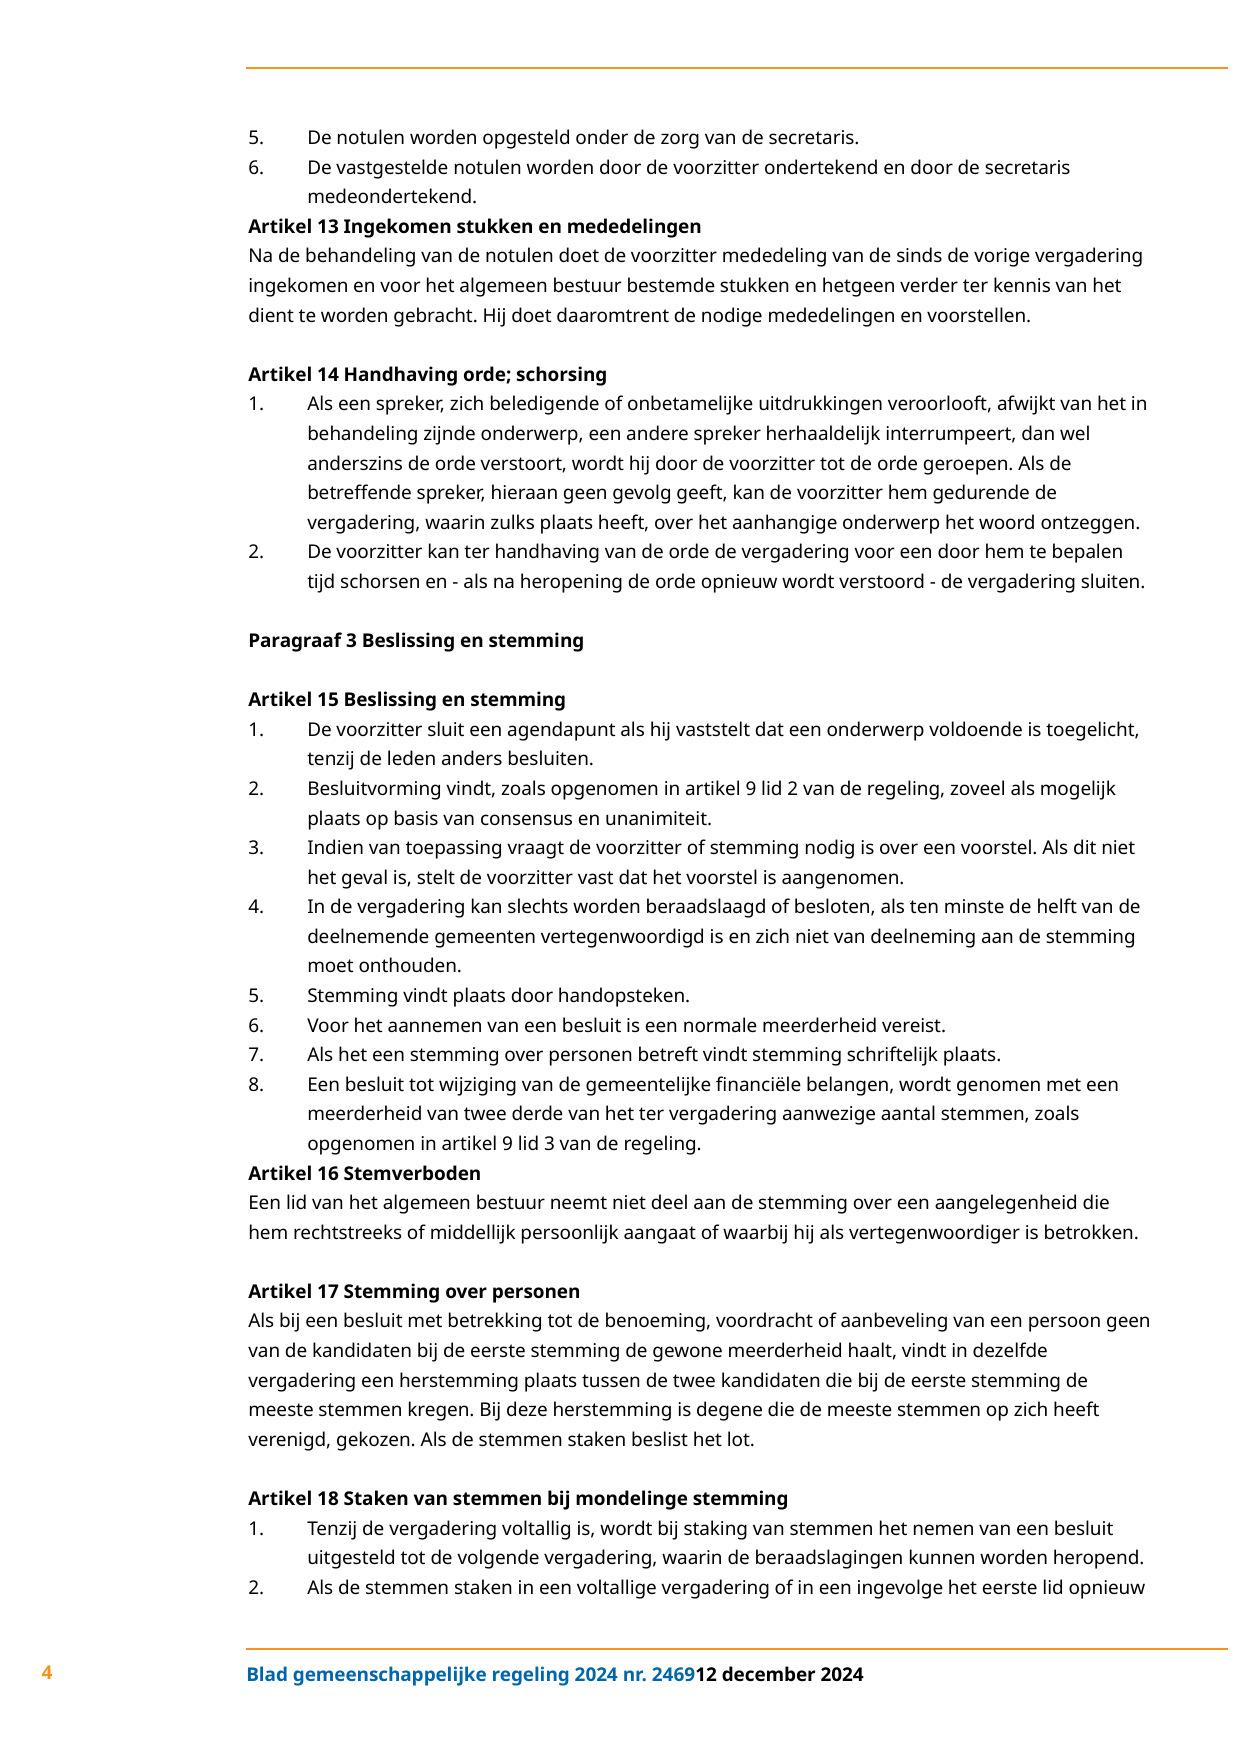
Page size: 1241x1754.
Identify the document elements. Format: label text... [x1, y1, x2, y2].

list Als het een stemming over personen betreft vindt stemming schriftelijk plaats. [248, 1041, 1152, 1067]
list Als de stemmen staken in een voltallige vergadering of in een ingevolge het eerste lid opnieuw [248, 1574, 1152, 1600]
text Een lid van het algemeen bestuur neemt niet deel aan de stemming over een aangelegenheid die hem rechtstreeks of middellijk persoonlijk aangaat of waarbij hij als vertegenwoordiger is betrokken. [248, 1189, 1152, 1245]
text Artikel 15 Beslissing en stemming [248, 686, 1152, 712]
list Als een spreker, zich beledigende of onbetamelijke uitdrukkingen veroorlooft, afwijkt van het in behandeling zijnde onderwerp, een andere spreker herhaaldelijk interrumpeert, dan wel anderszins de orde verstoort, wordt hij door de voorzitter tot de orde geroepen. Als de betreffende spreker, hieraan geen gevolg geeft, kan de voorzitter hem gedurende de vergadering, waarin zulks plaats heeft, over het aanhangige onderwerp het woord ontzeggen. [248, 391, 1152, 535]
list De voorzitter sluit een agendapunt als hij vaststelt dat een onderwerp voldoende is toegelicht, tenzij de leden anders besluiten. [248, 716, 1152, 771]
text Artikel 17 Stemming over personen [248, 1278, 1152, 1304]
list Een besluit tot wijziging van de gemeentelijke financiële belangen, wordt genomen met een meerderheid van twee derde van het ter vergadering aanwezige aantal stemmen, zoals opgenomen in artikel 9 lid 3 van de regeling. [248, 1071, 1152, 1156]
list Voor het aannemen van een besluit is een normale meerderheid vereist. [248, 1012, 1152, 1038]
picture [41, 47, 231, 172]
list Tenzij de vergadering voltallig is, wordt bij staking van stemmen het nemen van een besluit uitgesteld tot de volgende vergadering, waarin de beraadslagingen kunnen worden heropend. [248, 1515, 1152, 1570]
text Artikel 14 Handhaving orde; schorsing [248, 361, 1152, 387]
text Artikel 18 Staken van stemmen bij mondelinge stemming [248, 1485, 1152, 1511]
list De voorzitter kan ter handhaving van de orde de vergadering voor een door hem te bepalen tijd schorsen en - als na heropening de orde opnieuw wordt verstoord - de vergadering sluiten. [248, 538, 1152, 594]
list De vastgestelde notulen worden door de voorzitter ondertekend en door de secretaris medeondertekend. [248, 154, 1152, 209]
list De notulen worden opgesteld onder de zorg van de secretaris. [248, 124, 1152, 150]
text Na de behandeling van de notulen doet de voorzitter mededeling van de sinds de vorige vergadering ingekomen en voor het algemeen bestuur bestemde stukken en hetgeen verder ter kennis van het dient te worden gebracht. Hij doet daaromtrent de nodige mededelingen en voorstellen. [248, 243, 1152, 328]
text Als bij een besluit met betrekking tot de benoeming, voordracht of aanbeveling van een persoon geen van de kandidaten bij de eerste stemming de gewone meerderheid haalt, vindt in dezelfde vergadering een herstemming plaats tussen de twee kandidaten die bij de eerste stemming de meeste stemmen kregen. Bij deze herstemming is degene die de meeste stemmen op zich heeft verenigd, gekozen. Als de stemmen staken beslist het lot. [248, 1308, 1152, 1452]
text Artikel 13 Ingekomen stukken en mededelingen [248, 213, 1152, 239]
text Paragraaf 3 Beslissing en stemming [248, 627, 1152, 653]
text Artikel 16 Stemverboden [248, 1160, 1152, 1186]
list Indien van toepassing vraagt de voorzitter of stemming nodig is over een voorstel. Als dit niet het geval is, stelt de voorzitter vast dat het voorstel is aangenomen. [248, 834, 1152, 890]
list Stemming vindt plaats door handopsteken. [248, 982, 1152, 1008]
list In de vergadering kan slechts worden beraadslaagd of besloten, als ten minste de helft van de deelnemende gemeenten vertegenwoordigd is en zich niet van deelneming aan de stemming moet onthouden. [248, 893, 1152, 978]
list Besluitvorming vindt, zoals opgenomen in artikel 9 lid 2 van de regeling, zoveel als mogelijk plaats op basis van consensus en unanimiteit. [248, 775, 1152, 831]
